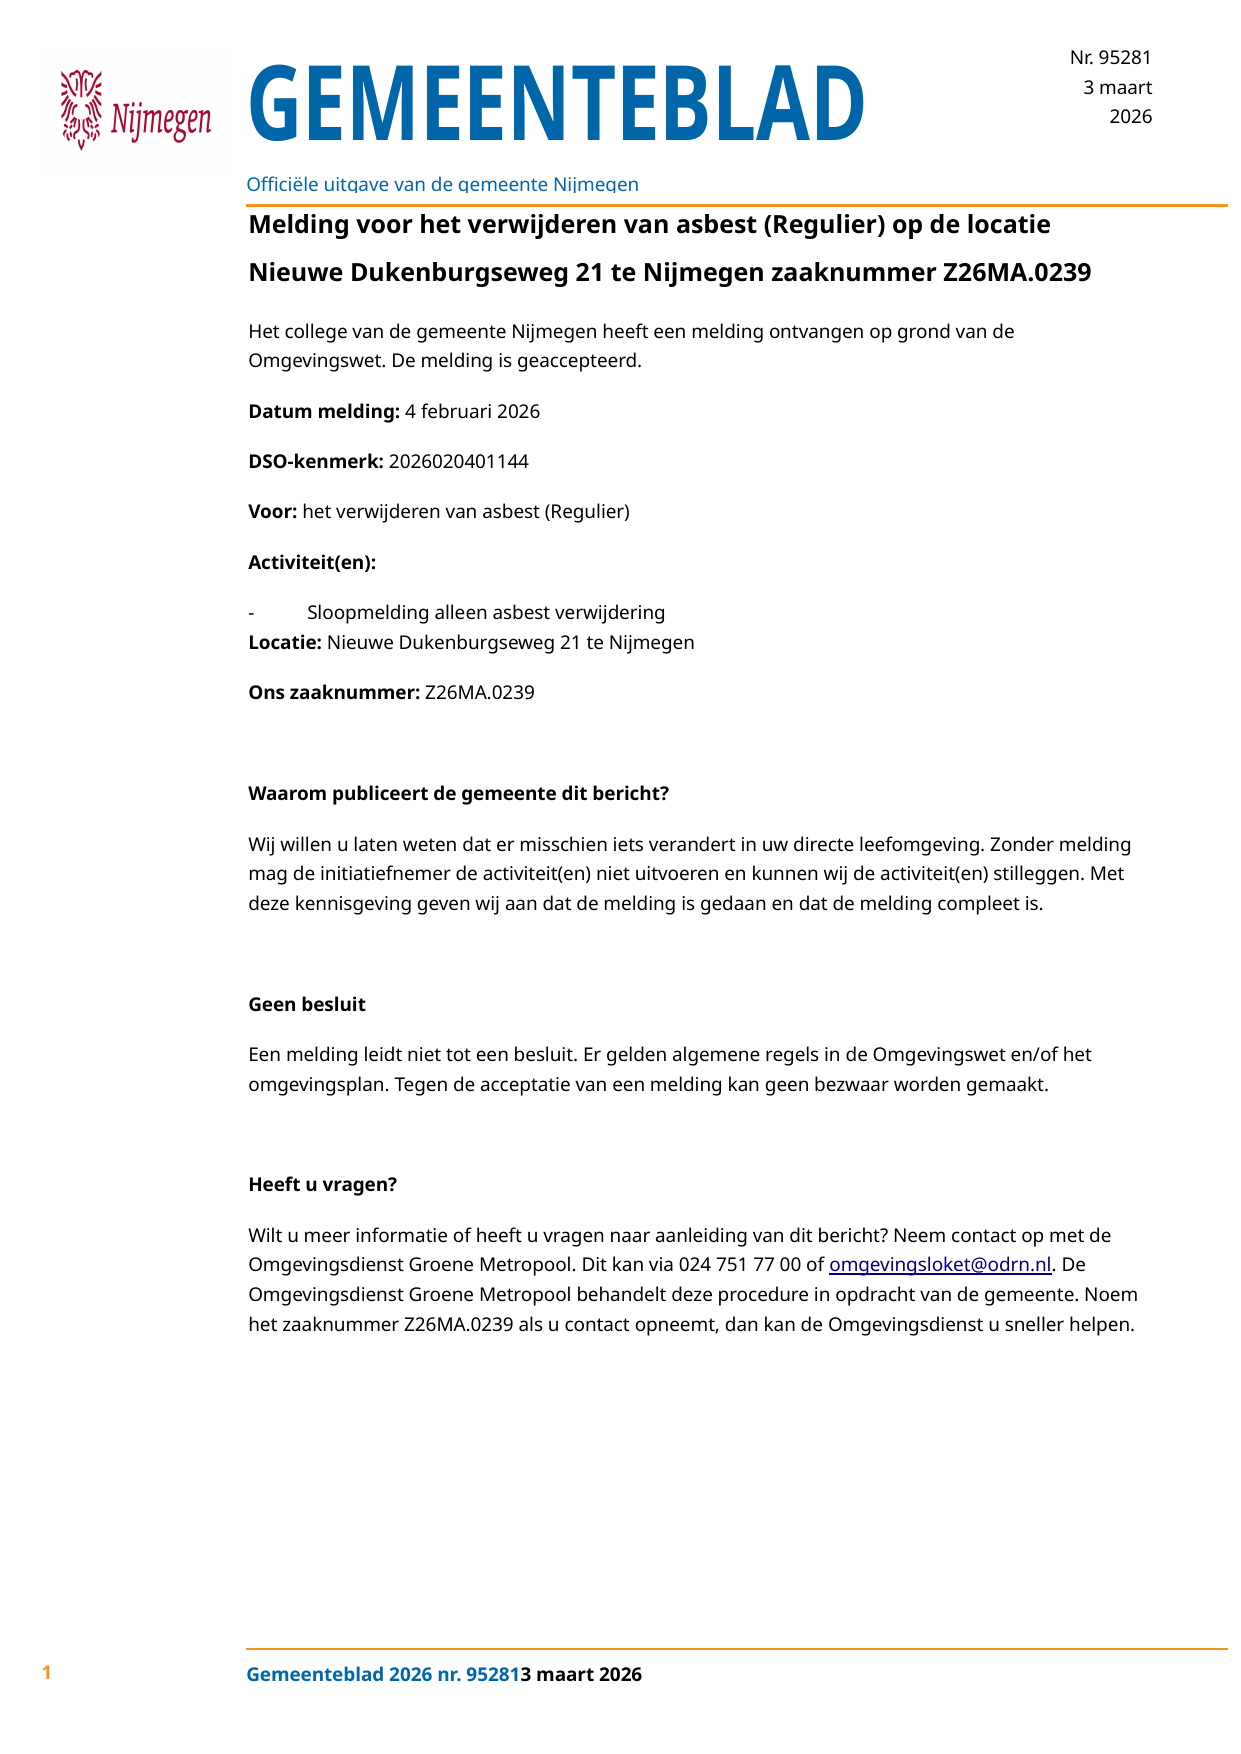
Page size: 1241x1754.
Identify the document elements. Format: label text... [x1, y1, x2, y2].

text Het college van de gemeente Nijmegen heeft een melding ontvangen op grond van de Omgevingswet. De melding is geaccepteerd. [248, 318, 1152, 373]
text Geen besluit [248, 991, 1152, 1017]
text DSO-kenmerk: 2026020401144 [248, 448, 1152, 474]
list Sloopmelding alleen asbest verwijdering [248, 599, 1152, 625]
text Activiteit(en): [248, 549, 1152, 575]
text Waarom publiceert de gemeente dit bericht? [248, 780, 1152, 806]
text Voor: het verwijderen van asbest (Regulier) [248, 499, 1152, 524]
text Locatie: Nieuwe Dukenburgseweg 21 te Nijmegen [248, 629, 1152, 655]
text Melding voor het verwijderen van asbest (Regulier) op de locatie Nieuwe Dukenburgseweg 21 te Nijmegen zaaknummer Z26MA.0239 [248, 207, 1152, 288]
text Heeft u vragen? [248, 1172, 1152, 1197]
picture [41, 47, 231, 172]
text Wij willen u laten weten dat er misschien iets verandert in uw directe leefomgeving. Zonder melding mag de initiatiefnemer de activiteit(en) niet uitvoeren en kunnen wij de activiteit(en) stilleggen. Met deze kennisgeving geven wij aan dat de melding is gedaan en dat de melding compleet is. [248, 831, 1152, 916]
text Een melding leidt niet tot een besluit. Er gelden algemene regels in de Omgevingswet en/of het omgevingsplan. Tegen de acceptatie van een melding kan geen bezwaar worden gemaakt. [248, 1041, 1152, 1097]
text Wilt u meer informatie of heeft u vragen naar aanleiding van dit bericht? Neem contact op met de Omgevingsdienst Groene Metropool. Dit kan via 024 751 77 00 of omgevingsloket@odrn.nl. De Omgevingsdienst Groene Metropool behandelt deze procedure in opdracht van de gemeente. Noem het zaaknummer Z26MA.0239 als u contact opneemt, dan kan de Omgevingsdienst u sneller helpen. [248, 1222, 1152, 1337]
text Datum melding: 4 februari 2026 [248, 398, 1152, 424]
text Ons zaaknummer: Z26MA.0239 [248, 679, 1152, 705]
